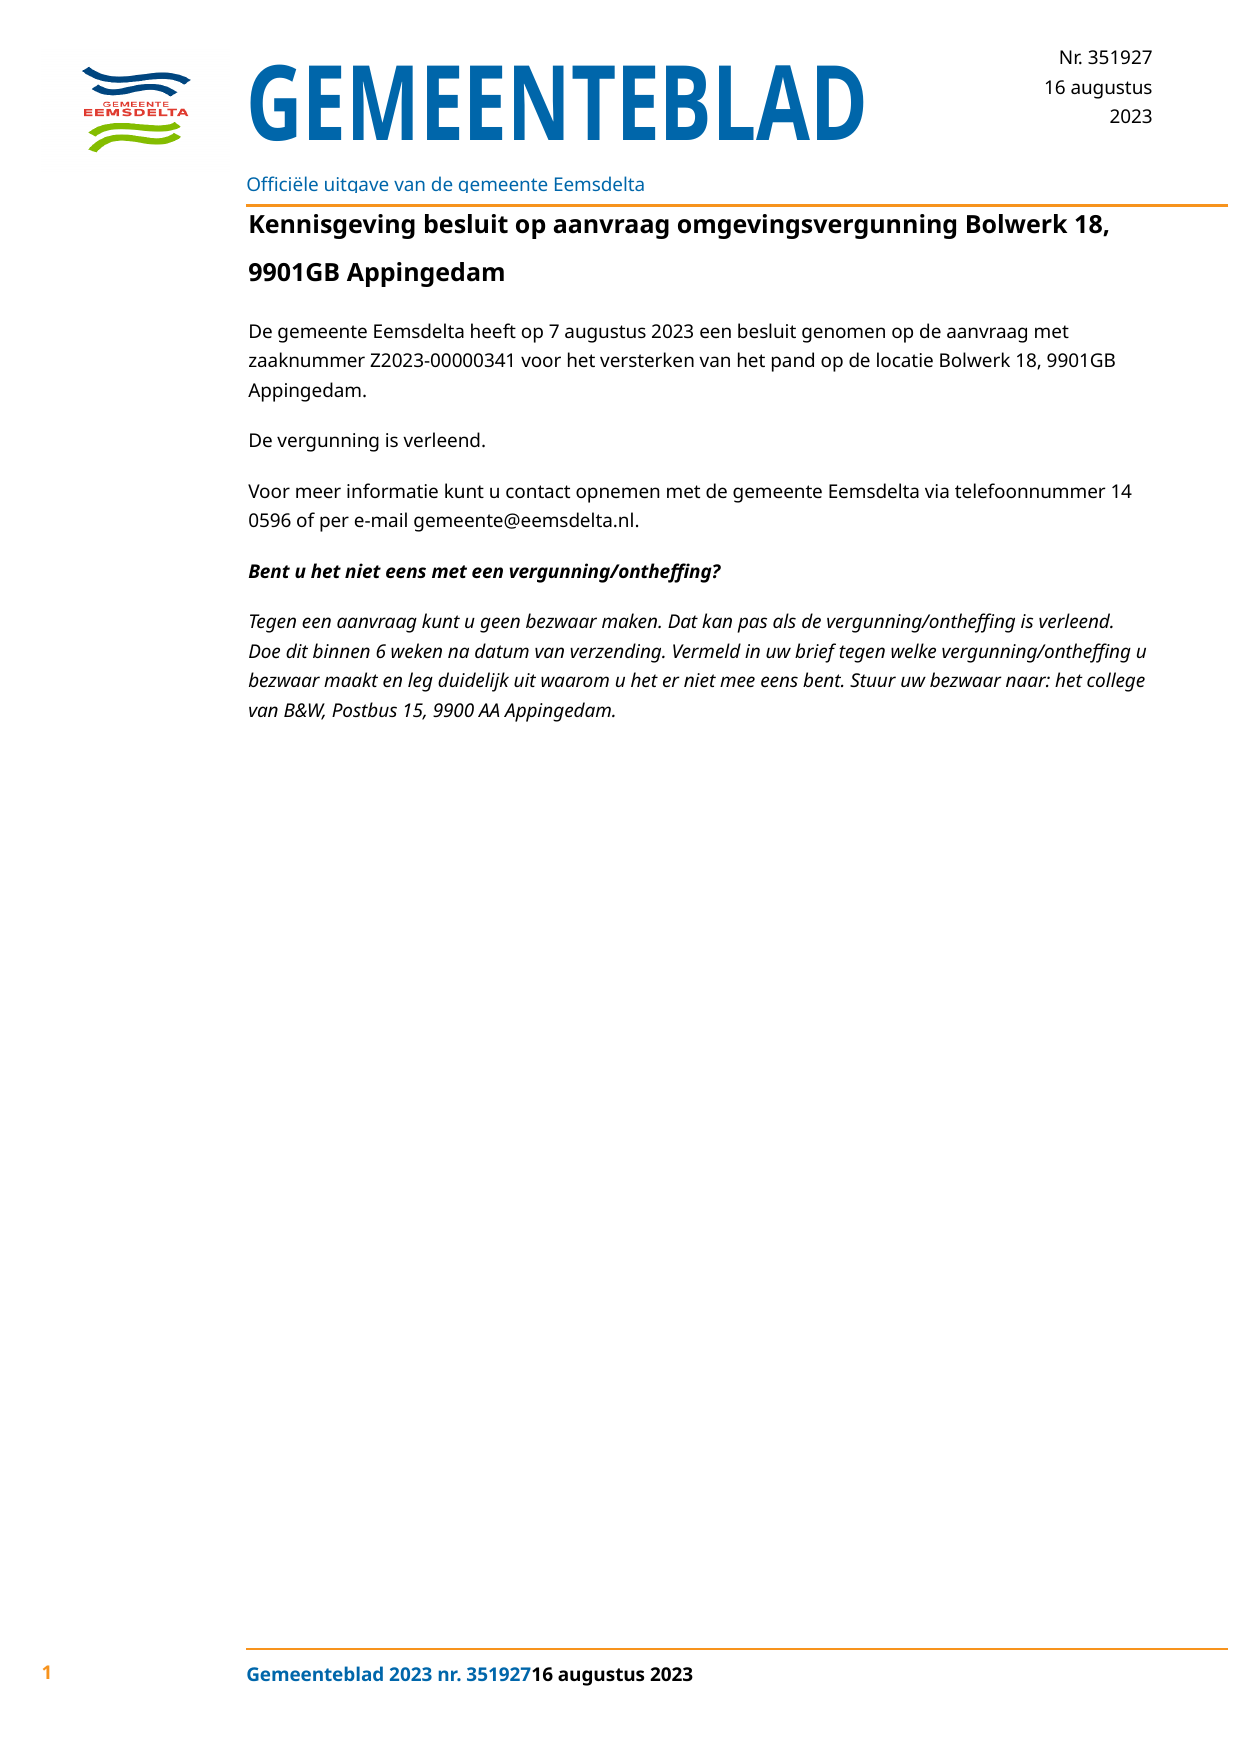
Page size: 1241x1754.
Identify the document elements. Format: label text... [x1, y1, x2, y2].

picture [41, 47, 231, 172]
text Kennisgeving besluit op aanvraag omgevingsvergunning Bolwerk 18, 9901GB Appingedam [248, 207, 1152, 288]
text De vergunning is verleend. [248, 427, 1152, 453]
text De gemeente Eemsdelta heeft op 7 augustus 2023 een besluit genomen op de aanvraag met zaaknummer Z2023-00000341 voor het versterken van het pand op de locatie Bolwerk 18, 9901GB Appingedam. [248, 318, 1152, 403]
text Voor meer informatie kunt u contact opnemen met de gemeente Eemsdelta via telefoonnummer 14 0596 of per e-mail gemeente@eemsdelta.nl. [248, 478, 1152, 533]
text Tegen een aanvraag kunt u geen bezwaar maken. Dat kan pas als de vergunning/ontheffing is verleend. Doe dit binnen 6 weken na datum van verzending. Vermeld in uw brief tegen welke vergunning/ontheffing u bezwaar maakt en leg duidelijk uit waarom u het er niet mee eens bent. Stuur uw bezwaar naar: het college van B&W, Postbus 15, 9900 AA Appingedam. [248, 608, 1152, 723]
text Bent u het niet eens met een vergunning/ontheffing? [248, 558, 1152, 584]
